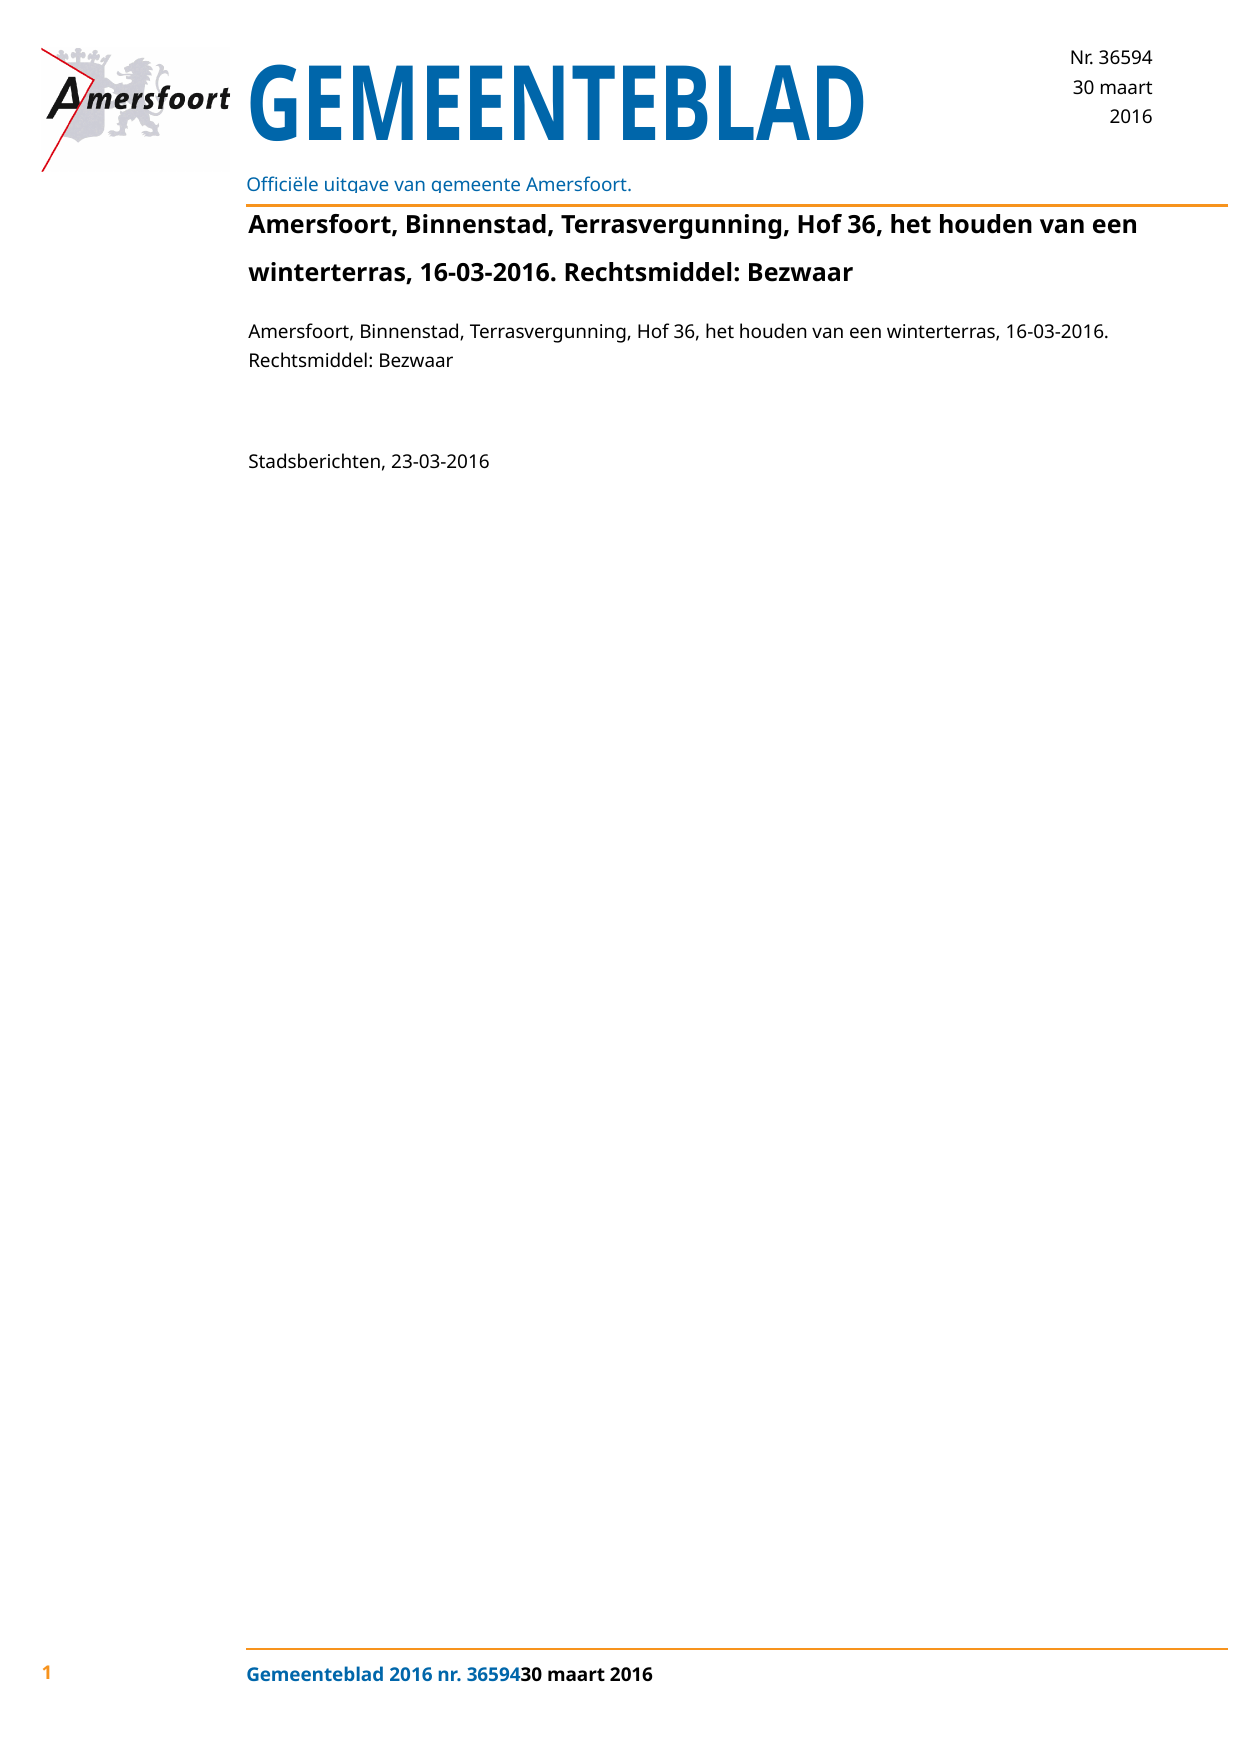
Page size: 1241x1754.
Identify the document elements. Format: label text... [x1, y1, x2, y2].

text Amersfoort, Binnenstad, Terrasvergunning, Hof 36, het houden van een winterterras, 16-03-2016. Rechtsmiddel: Bezwaar [248, 318, 1152, 373]
text Stadsberichten, 23-03-2016 [248, 448, 1152, 474]
picture [41, 47, 231, 172]
text Amersfoort, Binnenstad, Terrasvergunning, Hof 36, het houden van een winterterras, 16-03-2016. Rechtsmiddel: Bezwaar [248, 207, 1152, 288]
